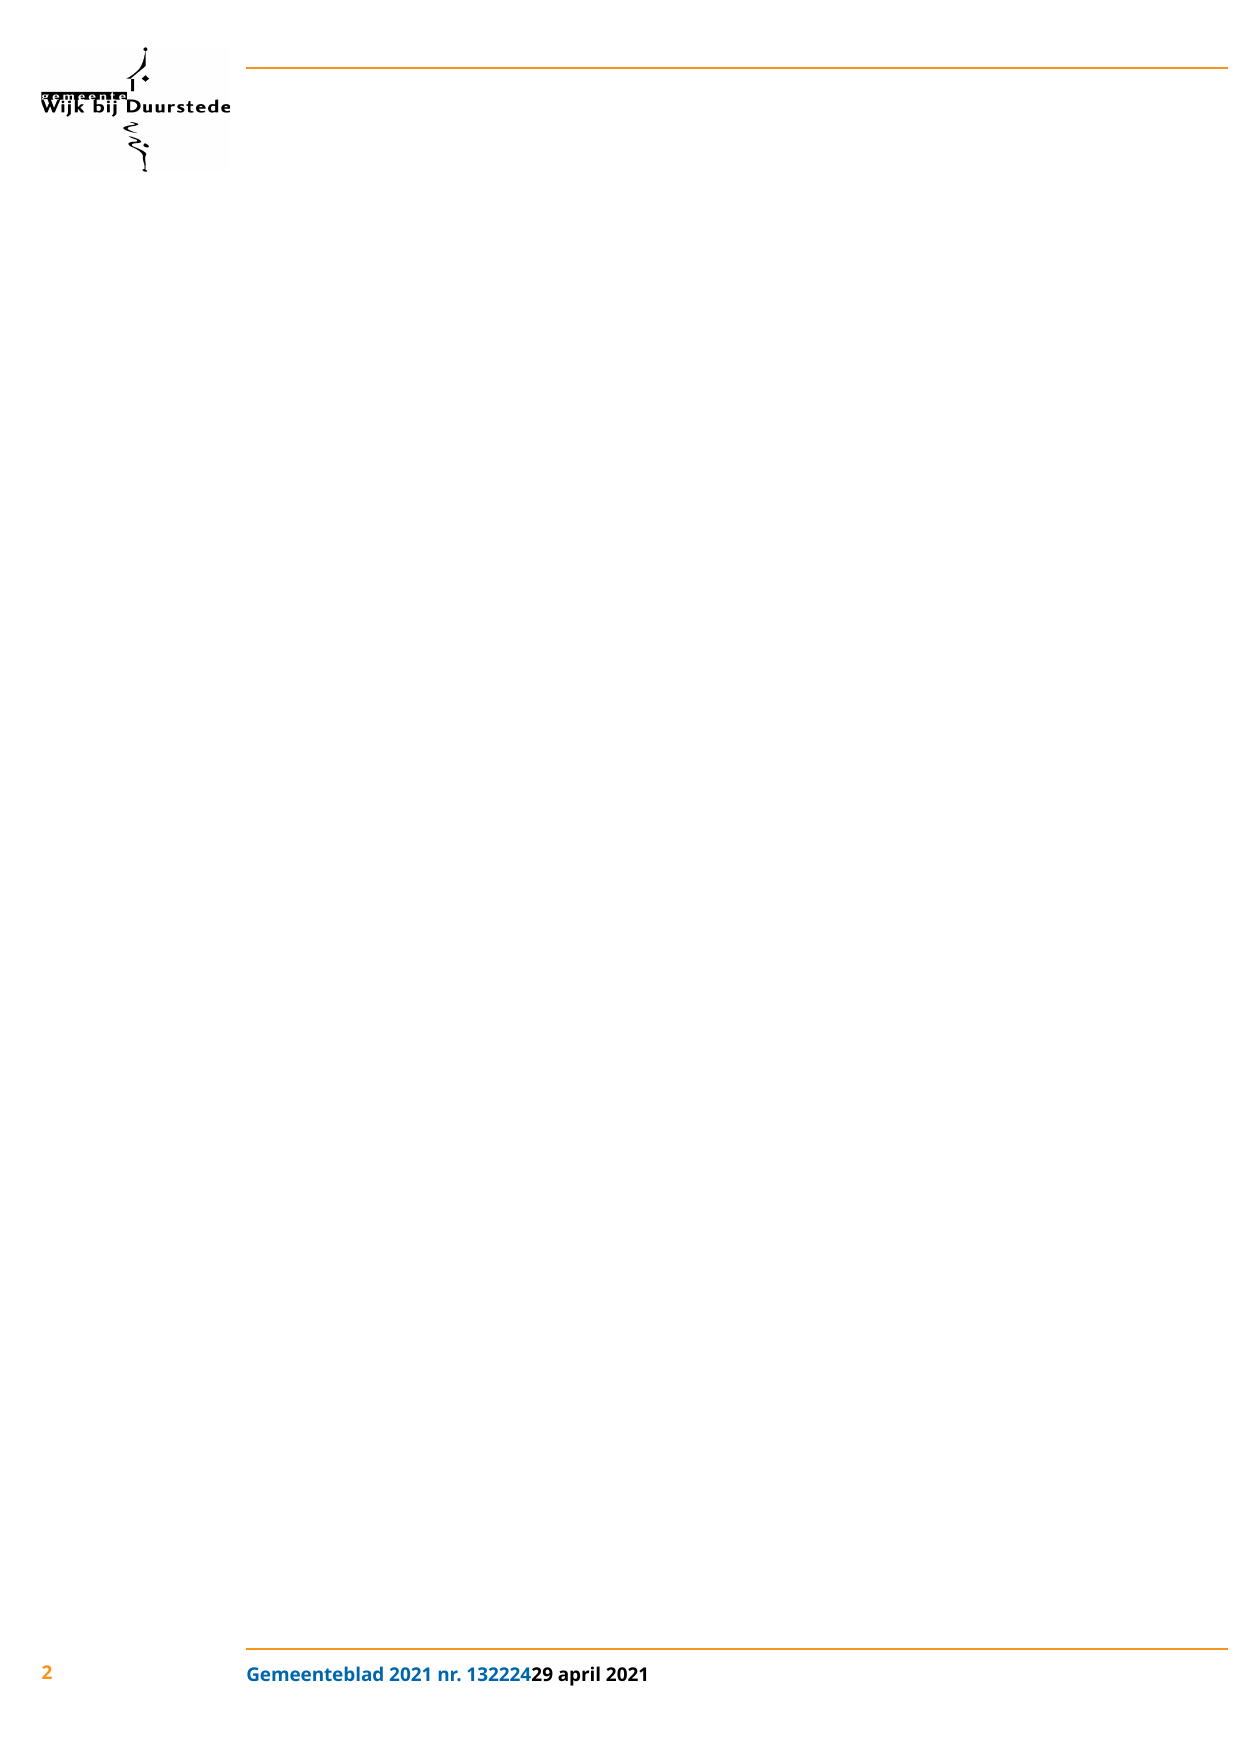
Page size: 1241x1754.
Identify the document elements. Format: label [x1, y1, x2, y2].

picture [41, 47, 231, 172]
